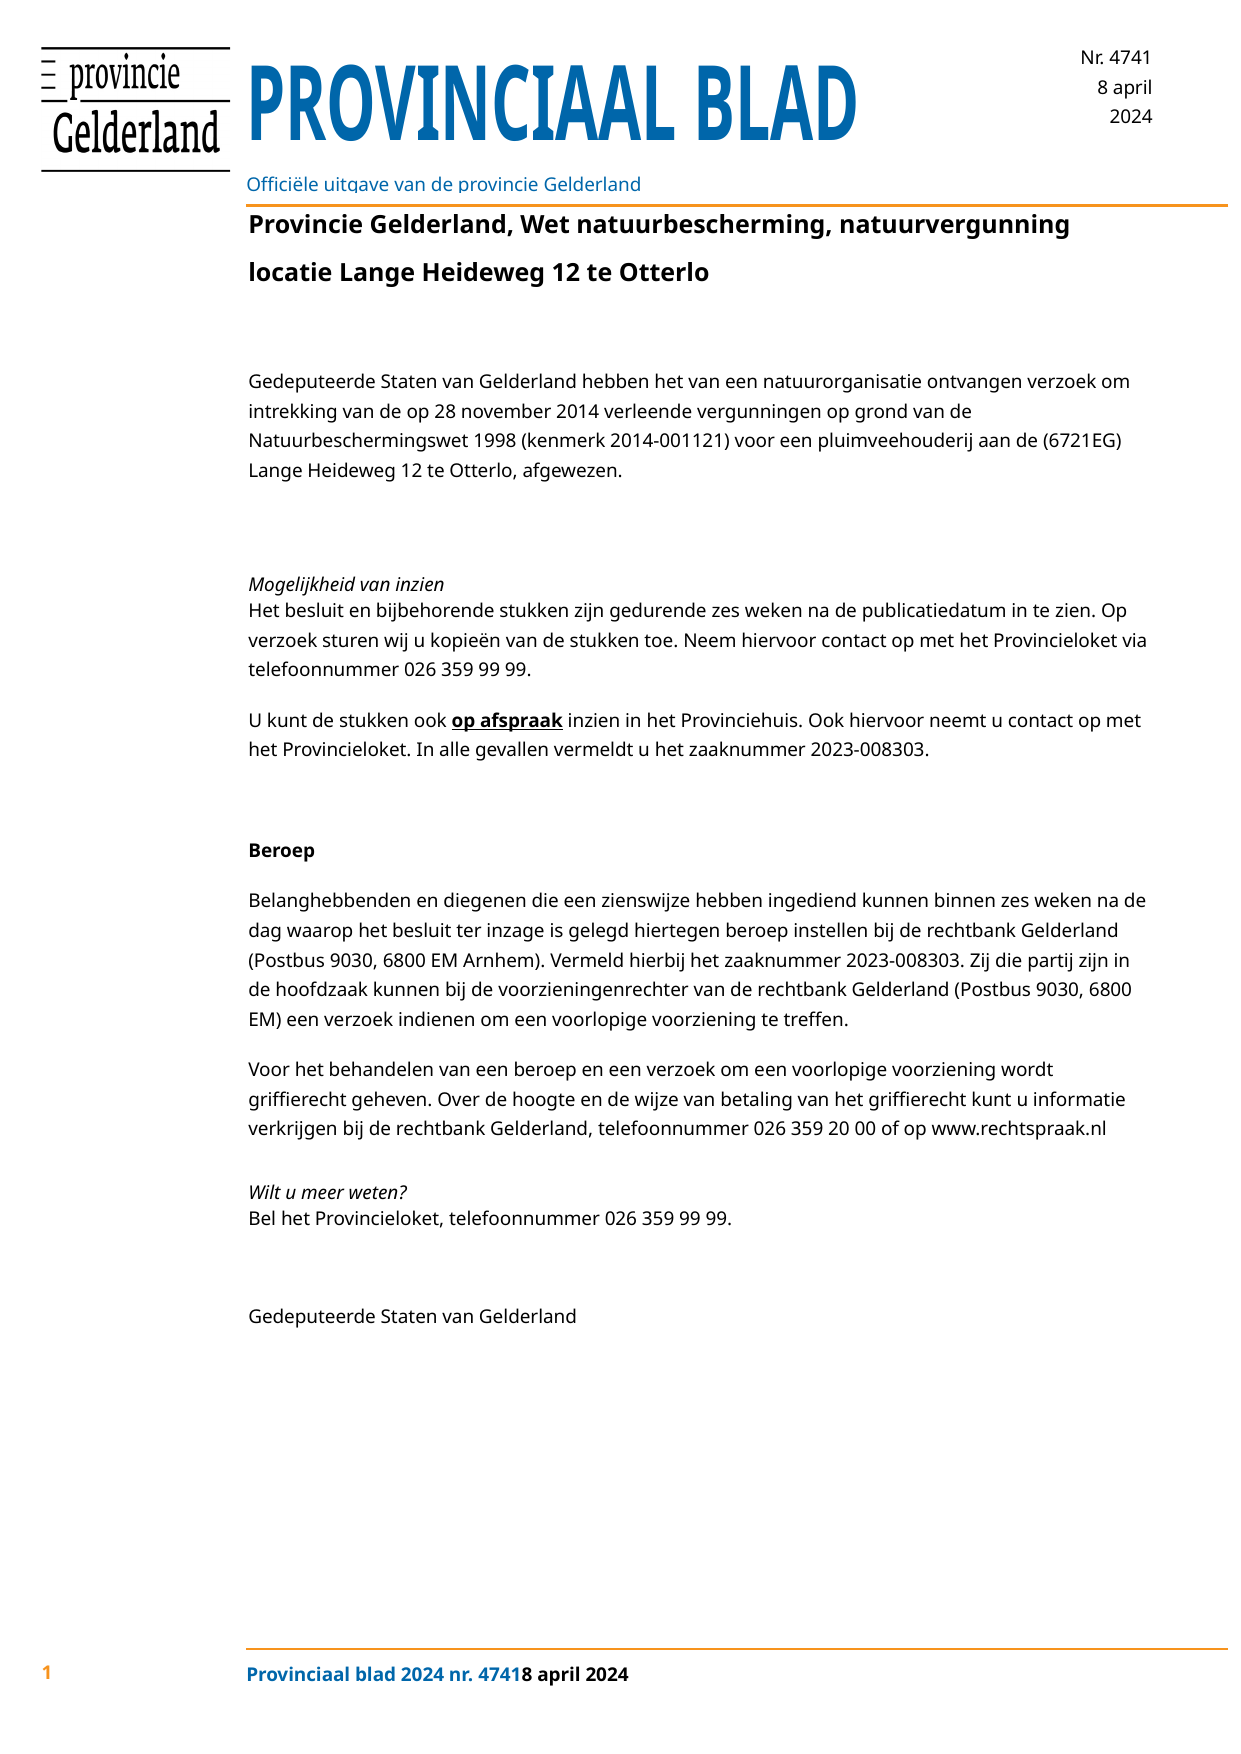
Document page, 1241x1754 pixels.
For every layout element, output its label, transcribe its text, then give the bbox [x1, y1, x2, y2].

picture [41, 47, 231, 172]
text Gedeputeerde Staten van Gelderland [248, 1303, 1152, 1329]
text Voor het behandelen van een beroep en een verzoek om een voorlopige voorziening wordt griffierecht geheven. Over de hoogte en de wijze van betaling van het griffierecht kunt u informatie verkrijgen bij de rechtbank Gelderland, telefoonnummer 026 359 20 00 of op www.rechtspraak.nl [248, 1056, 1152, 1141]
text Provincie Gelderland, Wet natuurbescherming, natuurvergunning locatie Lange Heideweg 12 te Otterlo [248, 207, 1152, 288]
text Mogelijkheid van inzien [248, 571, 1152, 597]
text Het besluit en bijbehorende stukken zijn gedurende zes weken na de publicatiedatum in te zien. Op verzoek sturen wij u kopieën van de stukken toe. Neem hiervoor contact op met het Provincieloket via telefoonnummer 026 359 99 99. [248, 597, 1152, 682]
text Gedeputeerde Staten van Gelderland hebben het van een natuurorganisatie ontvangen verzoek om intrekking van de op 28 november 2014 verleende vergunningen op grond van de Natuurbeschermingswet 1998 (kenmerk 2014-001121) voor een pluimveehouderij aan de (6721EG) Lange Heideweg 12 te Otterlo, afgewezen. [248, 368, 1152, 483]
text Wilt u meer weten? [248, 1179, 1152, 1205]
text Belanghebbenden en diegenen die een zienswijze hebben ingediend kunnen binnen zes weken na de dag waarop het besluit ter inzage is gelegd hiertegen beroep instellen bij de rechtbank Gelderland (Postbus 9030, 6800 EM Arnhem). Vermeld hierbij het zaaknummer 2023-008303. Zij die partij zijn in de hoofdzaak kunnen bij de voorzieningenrechter van de rechtbank Gelderland (Postbus 9030, 6800 EM) een verzoek indienen om een voorlopige voorziening te treffen. [248, 888, 1152, 1032]
text Bel het Provincieloket, telefoonnummer 026 359 99 99. [248, 1205, 1152, 1231]
text U kunt de stukken ook op afspraak inzien in het Provinciehuis. Ook hiervoor neemt u contact op met het Provincieloket. In alle gevallen vermeldt u het zaaknummer 2023-008303. [248, 707, 1152, 762]
text Beroep [248, 837, 1152, 863]
